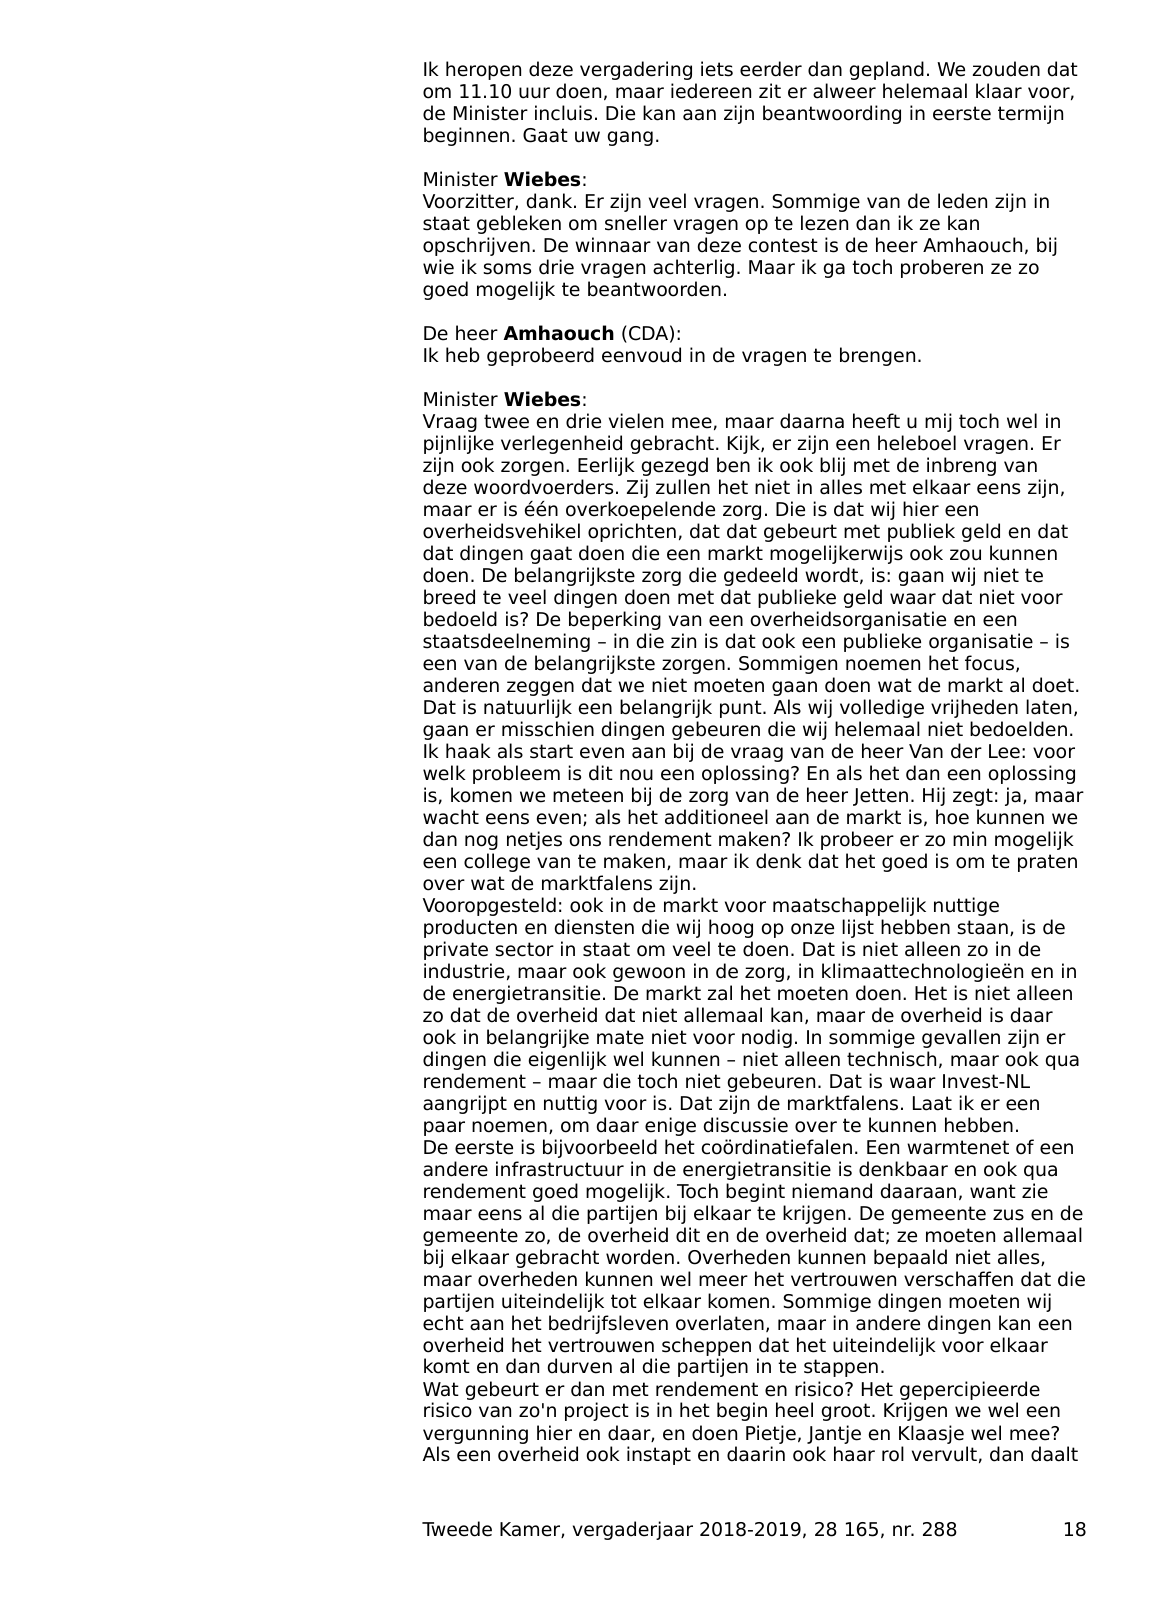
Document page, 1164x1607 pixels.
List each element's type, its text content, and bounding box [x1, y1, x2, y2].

text Vraag twee en drie vielen mee, maar daarna heeft u mij toch wel in pijnlijke verlegenheid gebracht. Kijk, er zijn een heleboel vragen. Er zijn ook zorgen. Eerlijk gezegd ben ik ook blij met de inbreng van deze woordvoerders. Zij zullen het niet in alles met elkaar eens zijn, maar er is één overkoepelende zorg. Die is dat wij hier een overheidsvehikel oprichten, dat dat gebeurt met publiek geld en dat dat dingen gaat doen die een markt mogelijkerwijs ook zou kunnen doen. De belangrijkste zorg die gedeeld wordt, is: gaan wij niet te breed te veel dingen doen met dat publieke geld waar dat niet voor bedoeld is? De beperking van een overheidsorganisatie en een staatsdeelneming – in die zin is dat ook een publieke organisatie – is een van de belangrijkste zorgen. Sommigen noemen het focus, anderen zeggen dat we niet moeten gaan doen wat de markt al doet. Dat is natuurlijk een belangrijk punt. Als wij volledige vrijheden laten, gaan er misschien dingen gebeuren die wij helemaal niet bedoelden. [422, 411, 1087, 741]
text De eerste is bijvoorbeeld het coördinatiefalen. Een warmtenet of een andere infrastructuur in de energietransitie is denkbaar en ook qua rendement goed mogelijk. Toch begint niemand daaraan, want zie maar eens al die partijen bij elkaar te krijgen. De gemeente zus en de gemeente zo, de overheid dit en de overheid dat; ze moeten allemaal bij elkaar gebracht worden. Overheden kunnen bepaald niet alles, maar overheden kunnen wel meer het vertrouwen verschaffen dat die partijen uiteindelijk tot elkaar komen. Sommige dingen moeten wij echt aan het bedrijfsleven overlaten, maar in andere dingen kan een overheid het vertrouwen scheppen dat het uiteindelijk voor elkaar komt en dan durven al die partijen in te stappen. [422, 1137, 1087, 1378]
text Ik heb geprobeerd eenvoud in de vragen te brengen. [422, 345, 1087, 367]
text Wat gebeurt er dan met rendement en risico? Het gepercipieerde risico van zo'n project is in het begin heel groot. Krijgen we wel een vergunning hier en daar, en doen Pietje, Jantje en Klaasje wel mee? Als een overheid ook instapt en daarin ook haar rol vervult, dan daalt [422, 1378, 1087, 1466]
text Ik heropen deze vergadering iets eerder dan gepland. We zouden dat om 11.10 uur doen, maar iedereen zit er alweer helemaal klaar voor, de Minister incluis. Die kan aan zijn beantwoording in eerste termijn beginnen. Gaat uw gang. [422, 59, 1087, 147]
text Minister Wiebes: [422, 169, 1087, 191]
text Vooropgesteld: ook in de markt voor maatschappelijk nuttige producten en diensten die wij hoog op onze lijst hebben staan, is de private sector in staat om veel te doen. Dat is niet alleen zo in de industrie, maar ook gewoon in de zorg, in klimaattechnologieën en in de energietransitie. De markt zal het moeten doen. Het is niet alleen zo dat de overheid dat niet allemaal kan, maar de overheid is daar ook in belangrijke mate niet voor nodig. In sommige gevallen zijn er dingen die eigenlijk wel kunnen – niet alleen technisch, maar ook qua rendement – maar die toch niet gebeuren. Dat is waar Invest-NL aangrijpt en nuttig voor is. Dat zijn de marktfalens. Laat ik er een paar noemen, om daar enige discussie over te kunnen hebben. [422, 895, 1087, 1137]
text Minister Wiebes: [422, 389, 1087, 411]
text Voorzitter, dank. Er zijn veel vragen. Sommige van de leden zijn in staat gebleken om sneller vragen op te lezen dan ik ze kan opschrijven. De winnaar van deze contest is de heer Amhaouch, bij wie ik soms drie vragen achterlig. Maar ik ga toch proberen ze zo goed mogelijk te beantwoorden. [422, 191, 1087, 301]
text Ik haak als start even aan bij de vraag van de heer Van der Lee: voor welk probleem is dit nou een oplossing? En als het dan een oplossing is, komen we meteen bij de zorg van de heer Jetten. Hij zegt: ja, maar wacht eens even; als het additioneel aan de markt is, hoe kunnen we dan nog netjes ons rendement maken? Ik probeer er zo min mogelijk een college van te maken, maar ik denk dat het goed is om te praten over wat de marktfalens zijn. [422, 741, 1087, 895]
text De heer Amhaouch (CDA): [422, 323, 1087, 345]
